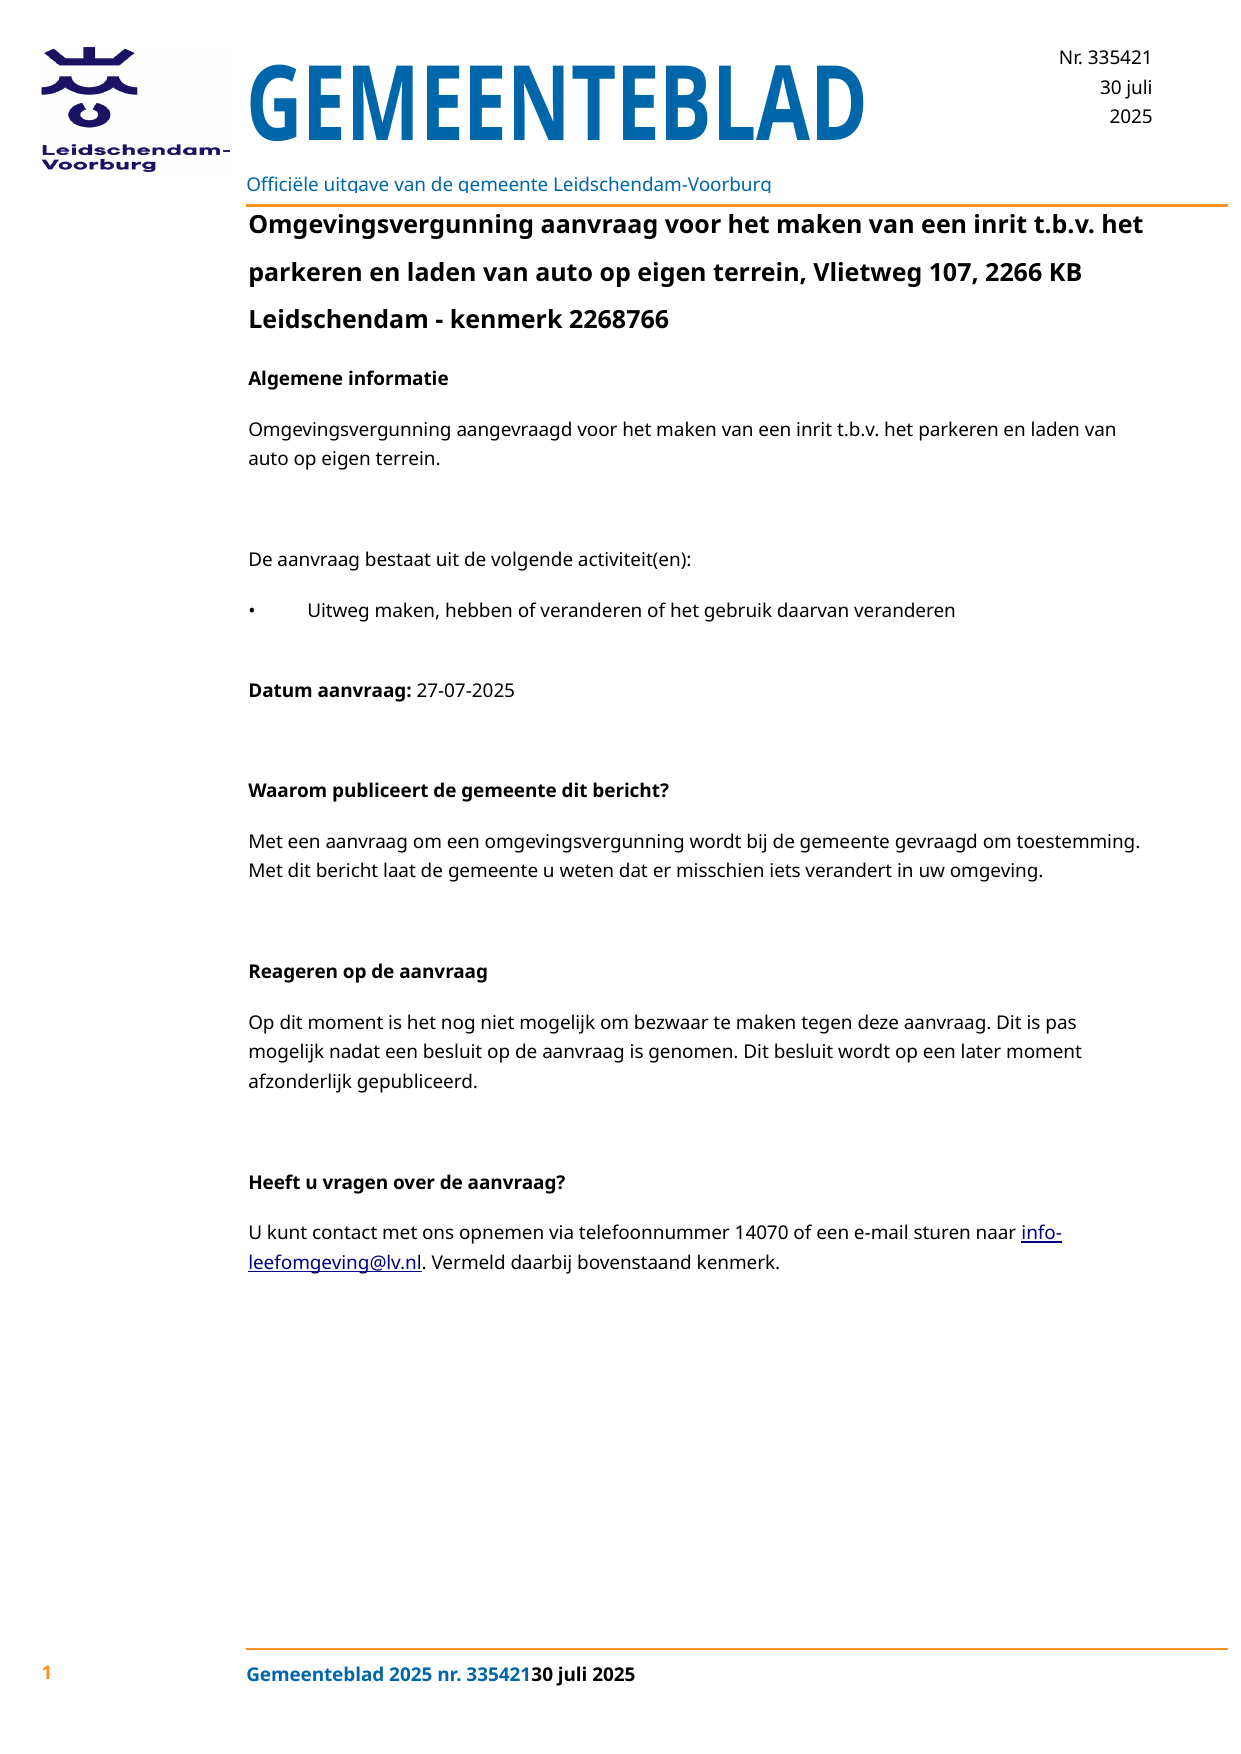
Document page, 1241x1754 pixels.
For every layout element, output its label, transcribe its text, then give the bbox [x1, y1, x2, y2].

text Omgevingsvergunning aangevraagd voor het maken van een inrit t.b.v. het parkeren en laden van auto op eigen terrein. [248, 416, 1152, 471]
text Reageren op de aanvraag [248, 958, 1152, 984]
text Heeft u vragen over de aanvraag? [248, 1169, 1152, 1194]
picture [41, 47, 231, 172]
text Met een aanvraag om een omgevingsvergunning wordt bij de gemeente gevraagd om toestemming. Met dit bericht laat de gemeente u weten dat er misschien iets verandert in uw omgeving. [248, 828, 1152, 883]
text Datum aanvraag: 27-07-2025 [248, 677, 1152, 702]
text Omgevingsvergunning aanvraag voor het maken van een inrit t.b.v. het parkeren en laden van auto op eigen terrein, Vlietweg 107, 2266 KB Leidschendam - kenmerk 2268766 [248, 207, 1152, 336]
text De aanvraag bestaat uit de volgende activiteit(en): [248, 546, 1152, 572]
text U kunt contact met ons opnemen via telefoonnummer 14070 of een e-mail sturen naar info-leefomgeving@lv.nl. Vermeld daarbij bovenstaand kenmerk. [248, 1219, 1152, 1274]
text Waarom publiceert de gemeente dit bericht? [248, 778, 1152, 803]
text Op dit moment is het nog niet mogelijk om bezwaar te maken tegen deze aanvraag. Dit is pas mogelijk nadat een besluit op de aanvraag is genomen. Dit besluit wordt op een later moment afzonderlijk gepubliceerd. [248, 1009, 1152, 1094]
list Uitweg maken, hebben of veranderen of het gebruik daarvan veranderen [248, 597, 1152, 622]
text Algemene informatie [248, 366, 1152, 391]
